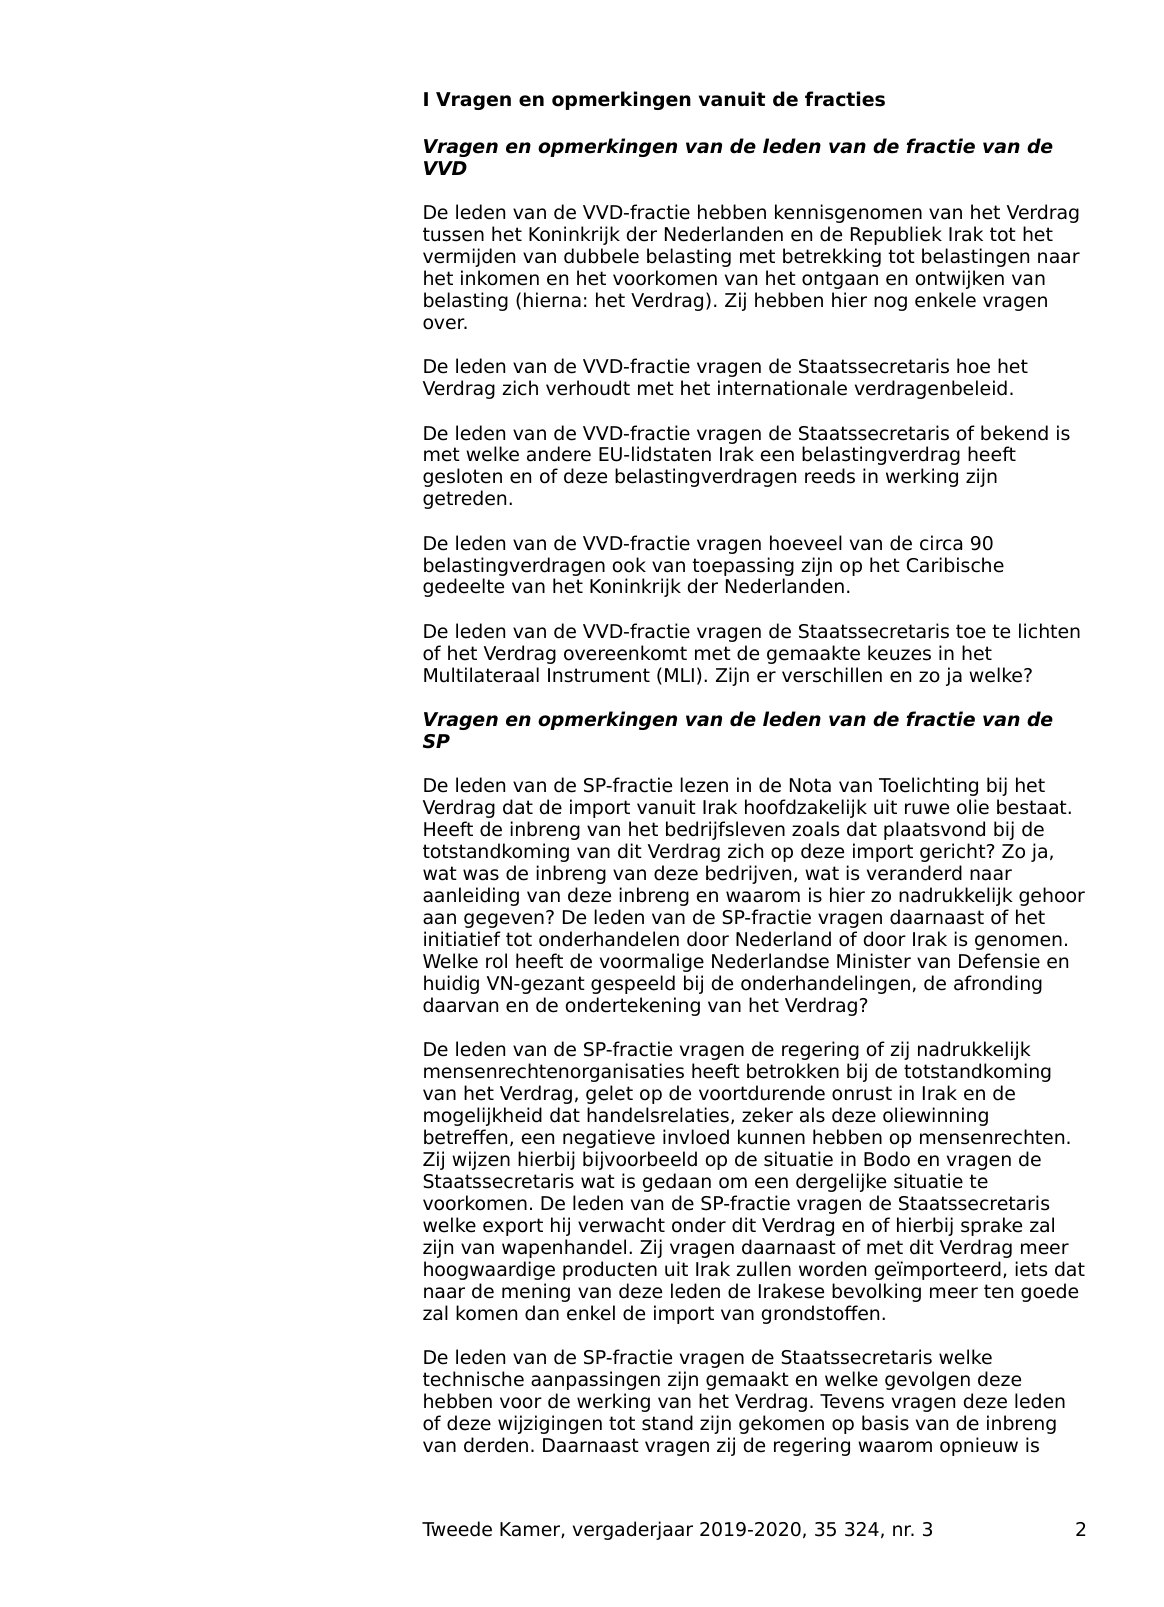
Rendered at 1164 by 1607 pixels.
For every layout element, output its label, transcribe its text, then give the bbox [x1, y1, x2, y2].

subtitle Vragen en opmerkingen van de leden van de fractie van de VVD [422, 136, 1087, 180]
subtitle Vragen en opmerkingen van de leden van de fractie van de SP [422, 709, 1087, 753]
text De leden van de VVD-fractie hebben kennisgenomen van het Verdrag tussen het Koninkrijk der Nederlanden en de Republiek Irak tot het vermijden van dubbele belasting met betrekking tot belastingen naar het inkomen en het voorkomen van het ontgaan en ontwijken van belasting (hierna: het Verdrag). Zij hebben hier nog enkele vragen over. [422, 202, 1087, 334]
subtitle I Vragen en opmerkingen vanuit de fracties [422, 89, 1087, 111]
text De leden van de SP-fractie vragen de regering of zij nadrukkelijk mensenrechtenorganisaties heeft betrokken bij de totstandkoming van het Verdrag, gelet op de voortdurende onrust in Irak en de mogelijkheid dat handelsrelaties, zeker als deze oliewinning betreffen, een negatieve invloed kunnen hebben op mensenrechten. Zij wijzen hierbij bijvoorbeeld op de situatie in Bodo en vragen de Staatssecretaris wat is gedaan om een dergelijke situatie te voorkomen. De leden van de SP-fractie vragen de Staatssecretaris welke export hij verwacht onder dit Verdrag en of hierbij sprake zal zijn van wapenhandel. Zij vragen daarnaast of met dit Verdrag meer hoogwaardige producten uit Irak zullen worden geïmporteerd, iets dat naar de mening van deze leden de Irakese bevolking meer ten goede zal komen dan enkel de import van grondstoffen. [422, 1039, 1087, 1324]
text De leden van de SP-fractie lezen in de Nota van Toelichting bij het Verdrag dat de import vanuit Irak hoofdzakelijk uit ruwe olie bestaat. Heeft de inbreng van het bedrijfsleven zoals dat plaatsvond bij de totstandkoming van dit Verdrag zich op deze import gericht? Zo ja, wat was de inbreng van deze bedrijven, wat is veranderd naar aanleiding van deze inbreng en waarom is hier zo nadrukkelijk gehoor aan gegeven? De leden van de SP-fractie vragen daarnaast of het initiatief tot onderhandelen door Nederland of door Irak is genomen. Welke rol heeft de voormalige Nederlandse Minister van Defensie en huidig VN-gezant gespeeld bij de onderhandelingen, de afronding daarvan en de ondertekening van het Verdrag? [422, 775, 1087, 1017]
text De leden van de SP-fractie vragen de Staatssecretaris welke technische aanpassingen zijn gemaakt en welke gevolgen deze hebben voor de werking van het Verdrag. Tevens vragen deze leden of deze wijzigingen tot stand zijn gekomen op basis van de inbreng van derden. Daarnaast vragen zij de regering waarom opnieuw is [422, 1347, 1087, 1457]
text De leden van de VVD-fractie vragen hoeveel van de circa 90 belastingverdragen ook van toepassing zijn op het Caribische gedeelte van het Koninkrijk der Nederlanden. [422, 532, 1087, 598]
text De leden van de VVD-fractie vragen de Staatssecretaris toe te lichten of het Verdrag overeenkomt met de gemaakte keuzes in het Multilateraal Instrument (MLI). Zijn er verschillen en zo ja welke? [422, 621, 1087, 687]
text De leden van de VVD-fractie vragen de Staatssecretaris of bekend is met welke andere EU-lidstaten Irak een belastingverdrag heeft gesloten en of deze belastingverdragen reeds in werking zijn getreden. [422, 422, 1087, 510]
text De leden van de VVD-fractie vragen de Staatssecretaris hoe het Verdrag zich verhoudt met het internationale verdragenbeleid. [422, 356, 1087, 400]
